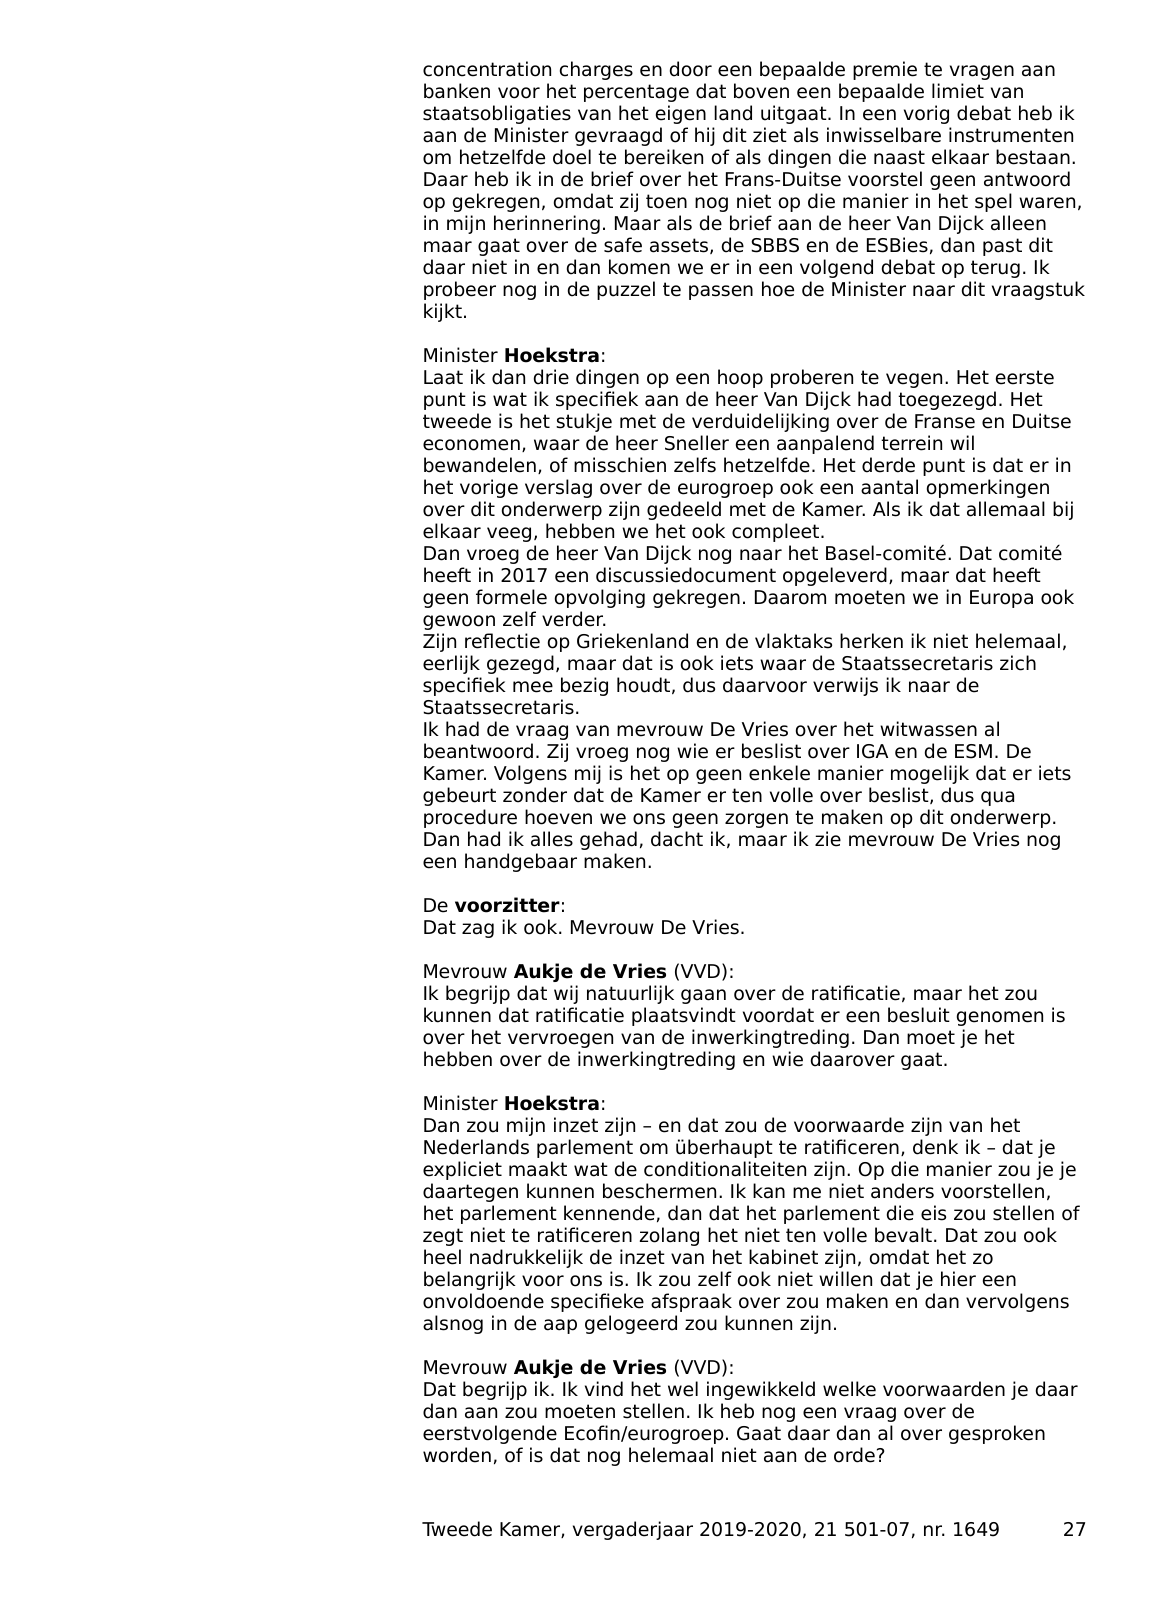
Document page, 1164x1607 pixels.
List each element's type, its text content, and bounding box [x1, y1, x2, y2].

text Ik begrijp dat wij natuurlijk gaan over de ratificatie, maar het zou kunnen dat ratificatie plaatsvindt voordat er een besluit genomen is over het vervroegen van de inwerkingtreding. Dan moet je het hebben over de inwerkingtreding en wie daarover gaat. [422, 983, 1087, 1071]
text Minister Hoekstra: [422, 1093, 1087, 1115]
text Mevrouw Aukje de Vries (VVD): [422, 961, 1087, 983]
text Minister Hoekstra: [422, 345, 1087, 367]
text Dat zag ik ook. Mevrouw De Vries. [422, 917, 1087, 939]
text De voorzitter: [422, 895, 1087, 917]
text Dan vroeg de heer Van Dijck nog naar het Basel-comité. Dat comité heeft in 2017 een discussiedocument opgeleverd, maar dat heeft geen formele opvolging gekregen. Daarom moeten we in Europa ook gewoon zelf verder. [422, 543, 1087, 631]
text Zijn reflectie op Griekenland en de vlaktaks herken ik niet helemaal, eerlijk gezegd, maar dat is ook iets waar de Staatssecretaris zich specifiek mee bezig houdt, dus daarvoor verwijs ik naar de Staatssecretaris. [422, 631, 1087, 719]
text Mevrouw Aukje de Vries (VVD): [422, 1357, 1087, 1379]
text concentration charges en door een bepaalde premie te vragen aan banken voor het percentage dat boven een bepaalde limiet van staatsobligaties van het eigen land uitgaat. In een vorig debat heb ik aan de Minister gevraagd of hij dit ziet als inwisselbare instrumenten om hetzelfde doel te bereiken of als dingen die naast elkaar bestaan. Daar heb ik in de brief over het Frans-Duitse voorstel geen antwoord op gekregen, omdat zij toen nog niet op die manier in het spel waren, in mijn herinnering. Maar als de brief aan de heer Van Dijck alleen maar gaat over de safe assets, de SBBS en de ESBies, dan past dit daar niet in en dan komen we er in een volgend debat op terug. Ik probeer nog in de puzzel te passen hoe de Minister naar dit vraagstuk kijkt. [422, 59, 1087, 323]
text Dan zou mijn inzet zijn – en dat zou de voorwaarde zijn van het Nederlands parlement om überhaupt te ratificeren, denk ik – dat je expliciet maakt wat de conditionaliteiten zijn. Op die manier zou je je daartegen kunnen beschermen. Ik kan me niet anders voorstellen, het parlement kennende, dan dat het parlement die eis zou stellen of zegt niet te ratificeren zolang het niet ten volle bevalt. Dat zou ook heel nadrukkelijk de inzet van het kabinet zijn, omdat het zo belangrijk voor ons is. Ik zou zelf ook niet willen dat je hier een onvoldoende specifieke afspraak over zou maken en dan vervolgens alsnog in de aap gelogeerd zou kunnen zijn. [422, 1115, 1087, 1335]
text Dan had ik alles gehad, dacht ik, maar ik zie mevrouw De Vries nog een handgebaar maken. [422, 828, 1087, 872]
text Dat begrijp ik. Ik vind het wel ingewikkeld welke voorwaarden je daar dan aan zou moeten stellen. Ik heb nog een vraag over de eerstvolgende Ecofin/eurogroep. Gaat daar dan al over gesproken worden, of is dat nog helemaal niet aan de orde? [422, 1379, 1087, 1467]
text Laat ik dan drie dingen op een hoop proberen te vegen. Het eerste punt is wat ik specifiek aan de heer Van Dijck had toegezegd. Het tweede is het stukje met de verduidelijking over de Franse en Duitse economen, waar de heer Sneller een aanpalend terrein wil bewandelen, of misschien zelfs hetzelfde. Het derde punt is dat er in het vorige verslag over de eurogroep ook een aantal opmerkingen over dit onderwerp zijn gedeeld met de Kamer. Als ik dat allemaal bij elkaar veeg, hebben we het ook compleet. [422, 367, 1087, 543]
text Ik had de vraag van mevrouw De Vries over het witwassen al beantwoord. Zij vroeg nog wie er beslist over IGA en de ESM. De Kamer. Volgens mij is het op geen enkele manier mogelijk dat er iets gebeurt zonder dat de Kamer er ten volle over beslist, dus qua procedure hoeven we ons geen zorgen te maken op dit onderwerp. [422, 719, 1087, 828]
